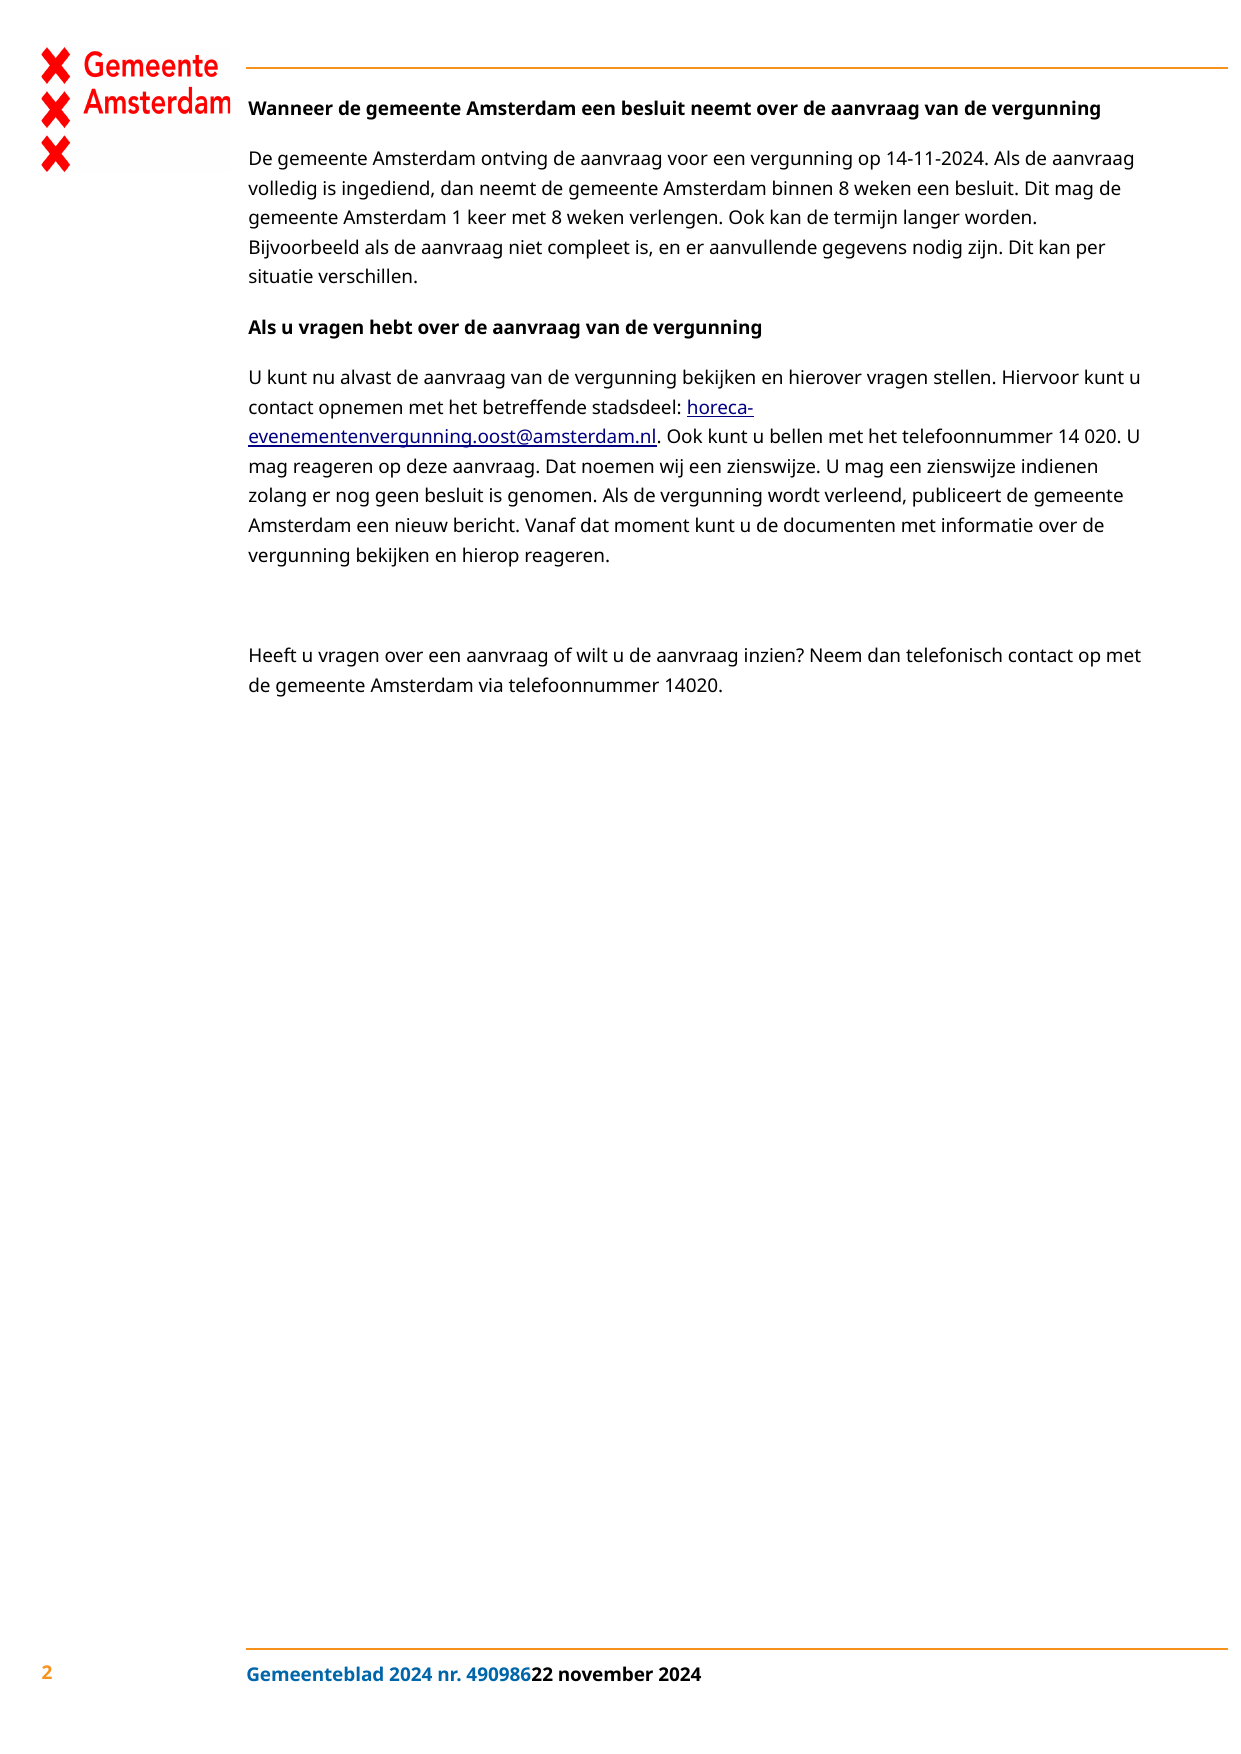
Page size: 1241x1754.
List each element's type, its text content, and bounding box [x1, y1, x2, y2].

text Als u vragen hebt over de aanvraag van de vergunning [248, 314, 1152, 340]
picture [41, 47, 231, 172]
text U kunt nu alvast de aanvraag van de vergunning bekijken en hierover vragen stellen. Hiervoor kunt u contact opnemen met het betreffende stadsdeel: horeca-evenementenvergunning.oost@amsterdam.nl. Ook kunt u bellen met het telefoonnummer 14 020. U mag reageren op deze aanvraag. Dat noemen wij een zienswijze. U mag een zienswijze indienen zolang er nog geen besluit is genomen. Als de vergunning wordt verleend, publiceert de gemeente Amsterdam een nieuw bericht. Vanaf dat moment kunt u de documenten met informatie over de vergunning bekijken en hierop reageren. [248, 364, 1152, 568]
text De gemeente Amsterdam ontving de aanvraag voor een vergunning op 14-11-2024. Als de aanvraag volledig is ingediend, dan neemt de gemeente Amsterdam binnen 8 weken een besluit. Dit mag de gemeente Amsterdam 1 keer met 8 weken verlengen. Ook kan de termijn langer worden. Bijvoorbeeld als de aanvraag niet compleet is, en er aanvullende gegevens nodig zijn. Dit kan per situatie verschillen. [248, 145, 1152, 289]
text Heeft u vragen over een aanvraag of wilt u de aanvraag inzien? Neem dan telefonisch contact op met de gemeente Amsterdam via telefoonnummer 14020. [248, 643, 1152, 698]
text Wanneer de gemeente Amsterdam een besluit neemt over de aanvraag van de vergunning [248, 95, 1152, 121]
